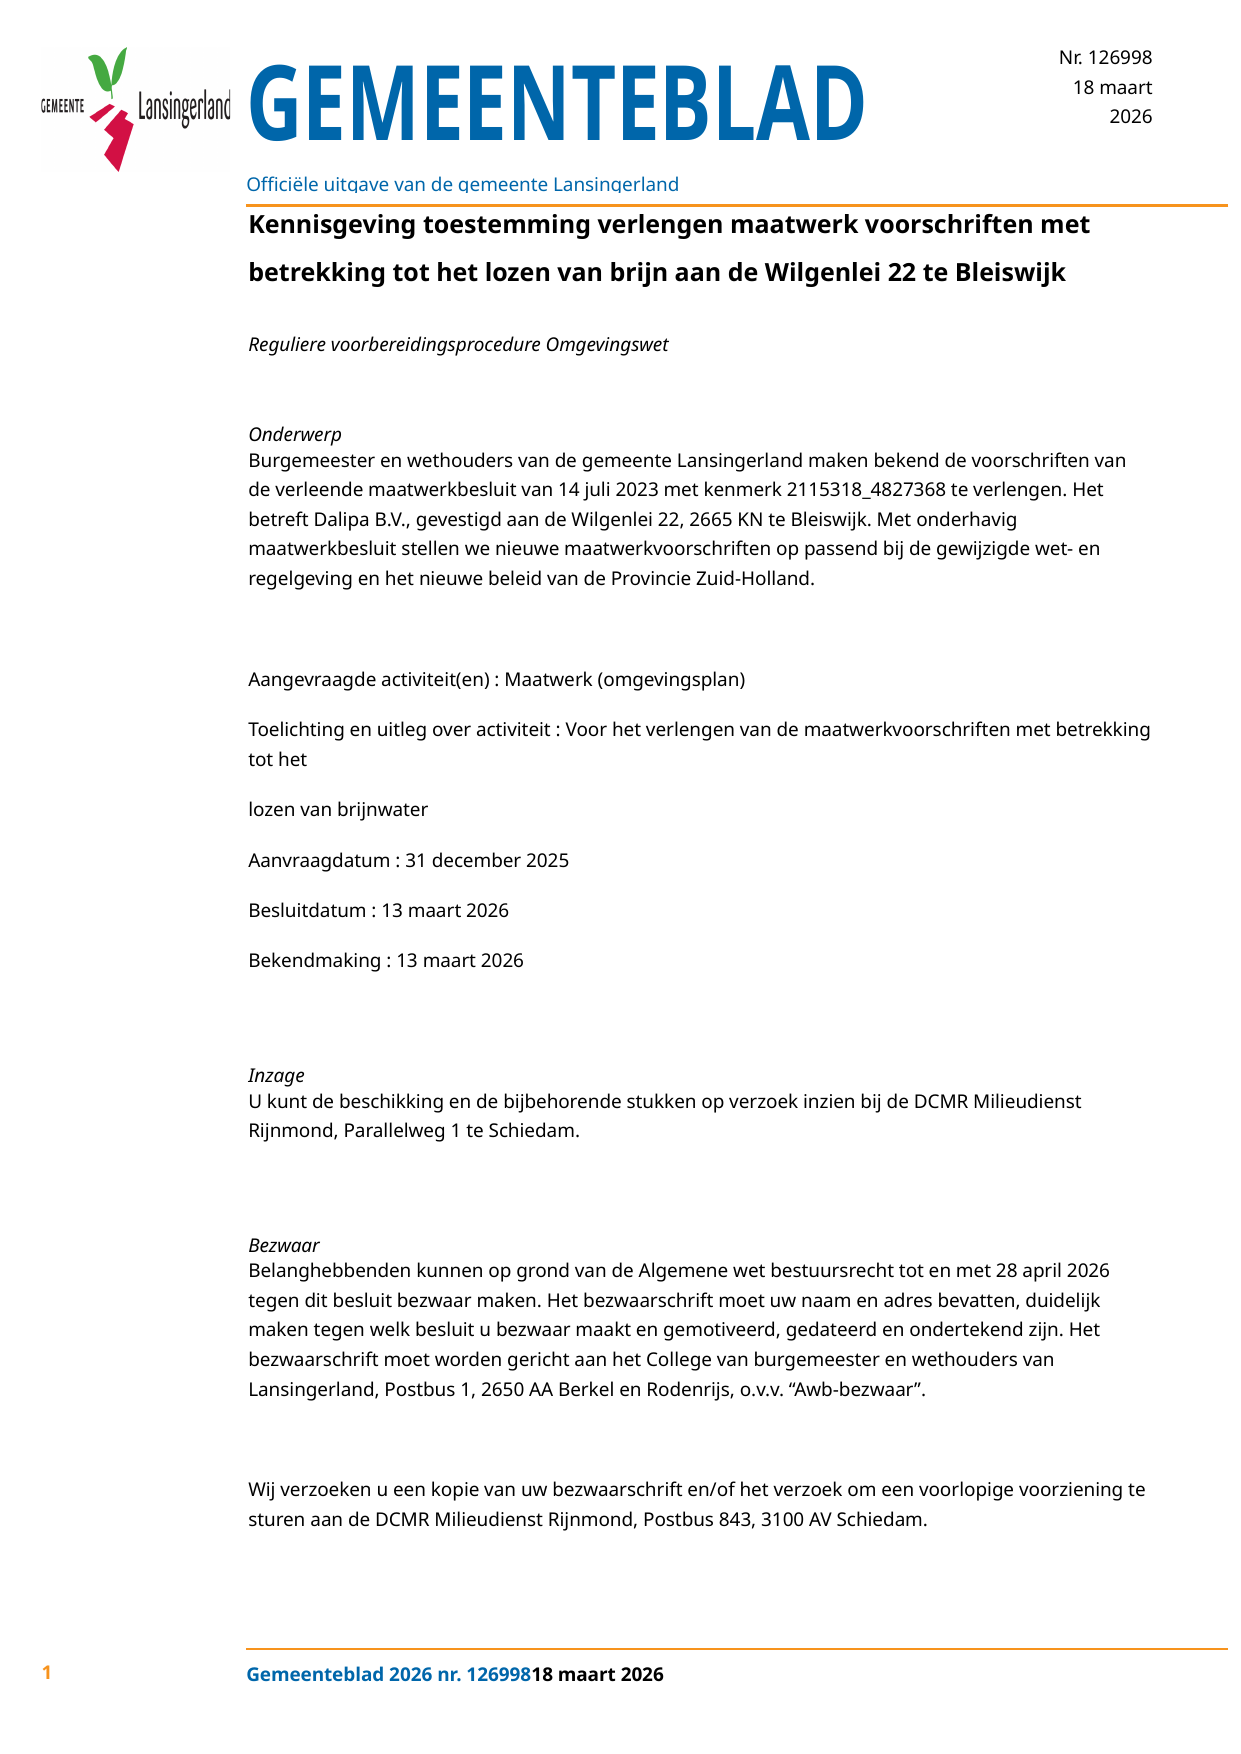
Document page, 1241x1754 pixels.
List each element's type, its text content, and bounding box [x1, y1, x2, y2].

text Kennisgeving toestemming verlengen maatwerk voorschriften met betrekking tot het lozen van brijn aan de Wilgenlei 22 te Bleiswijk [248, 207, 1152, 288]
text Onderwerp [248, 421, 1152, 447]
picture [41, 47, 231, 172]
text Inzage [248, 1062, 1152, 1088]
text Wij verzoeken u een kopie van uw bezwaarschrift en/of het verzoek om een voorlopige voorziening te sturen aan de DCMR Milieudienst Rijnmond, Postbus 843, 3100 AV Schiedam. [248, 1477, 1152, 1532]
text Aangevraagde activiteit(en) : Maatwerk (omgevingsplan) [248, 666, 1152, 692]
text Toelichting en uitleg over activiteit : Voor het verlengen van de maatwerkvoorschriften met betrekking tot het [248, 716, 1152, 772]
text Burgemeester en wethouders van de gemeente Lansingerland maken bekend de voorschriften van de verleende maatwerkbesluit van 14 juli 2023 met kenmerk 2115318_4827368 te verlengen. Het betreft Dalipa B.V., gevestigd aan de Wilgenlei 22, 2665 KN te Bleiswijk. Met onderhavig maatwerkbesluit stellen we nieuwe maatwerkvoorschriften op passend bij de gewijzigde wet- en regelgeving en het nieuwe beleid van de Provincie Zuid-Holland. [248, 447, 1152, 591]
text Bezwaar [248, 1232, 1152, 1257]
text Bekendmaking : 13 maart 2026 [248, 948, 1152, 973]
text Reguliere voorbereidingsprocedure Omgevingswet [248, 331, 1152, 357]
text U kunt de beschikking en de bijbehorende stukken op verzoek inzien bij de DCMR Milieudienst Rijnmond, Parallelweg 1 te Schiedam. [248, 1088, 1152, 1143]
text Belanghebbenden kunnen op grond van de Algemene wet bestuursrecht tot en met 28 april 2026 tegen dit besluit bezwaar maken. Het bezwaarschrift moet uw naam en adres bevatten, duidelijk maken tegen welk besluit u bezwaar maakt en gemotiveerd, gedateerd en ondertekend zijn. Het bezwaarschrift moet worden gericht aan het College van burgemeester en wethouders van Lansingerland, Postbus 1, 2650 AA Berkel en Rodenrijs, o.v.v. “Awb-bezwaar”. [248, 1257, 1152, 1402]
text Aanvraagdatum : 31 december 2025 [248, 847, 1152, 873]
text Besluitdatum : 13 maart 2026 [248, 897, 1152, 923]
text lozen van brijnwater [248, 796, 1152, 822]
